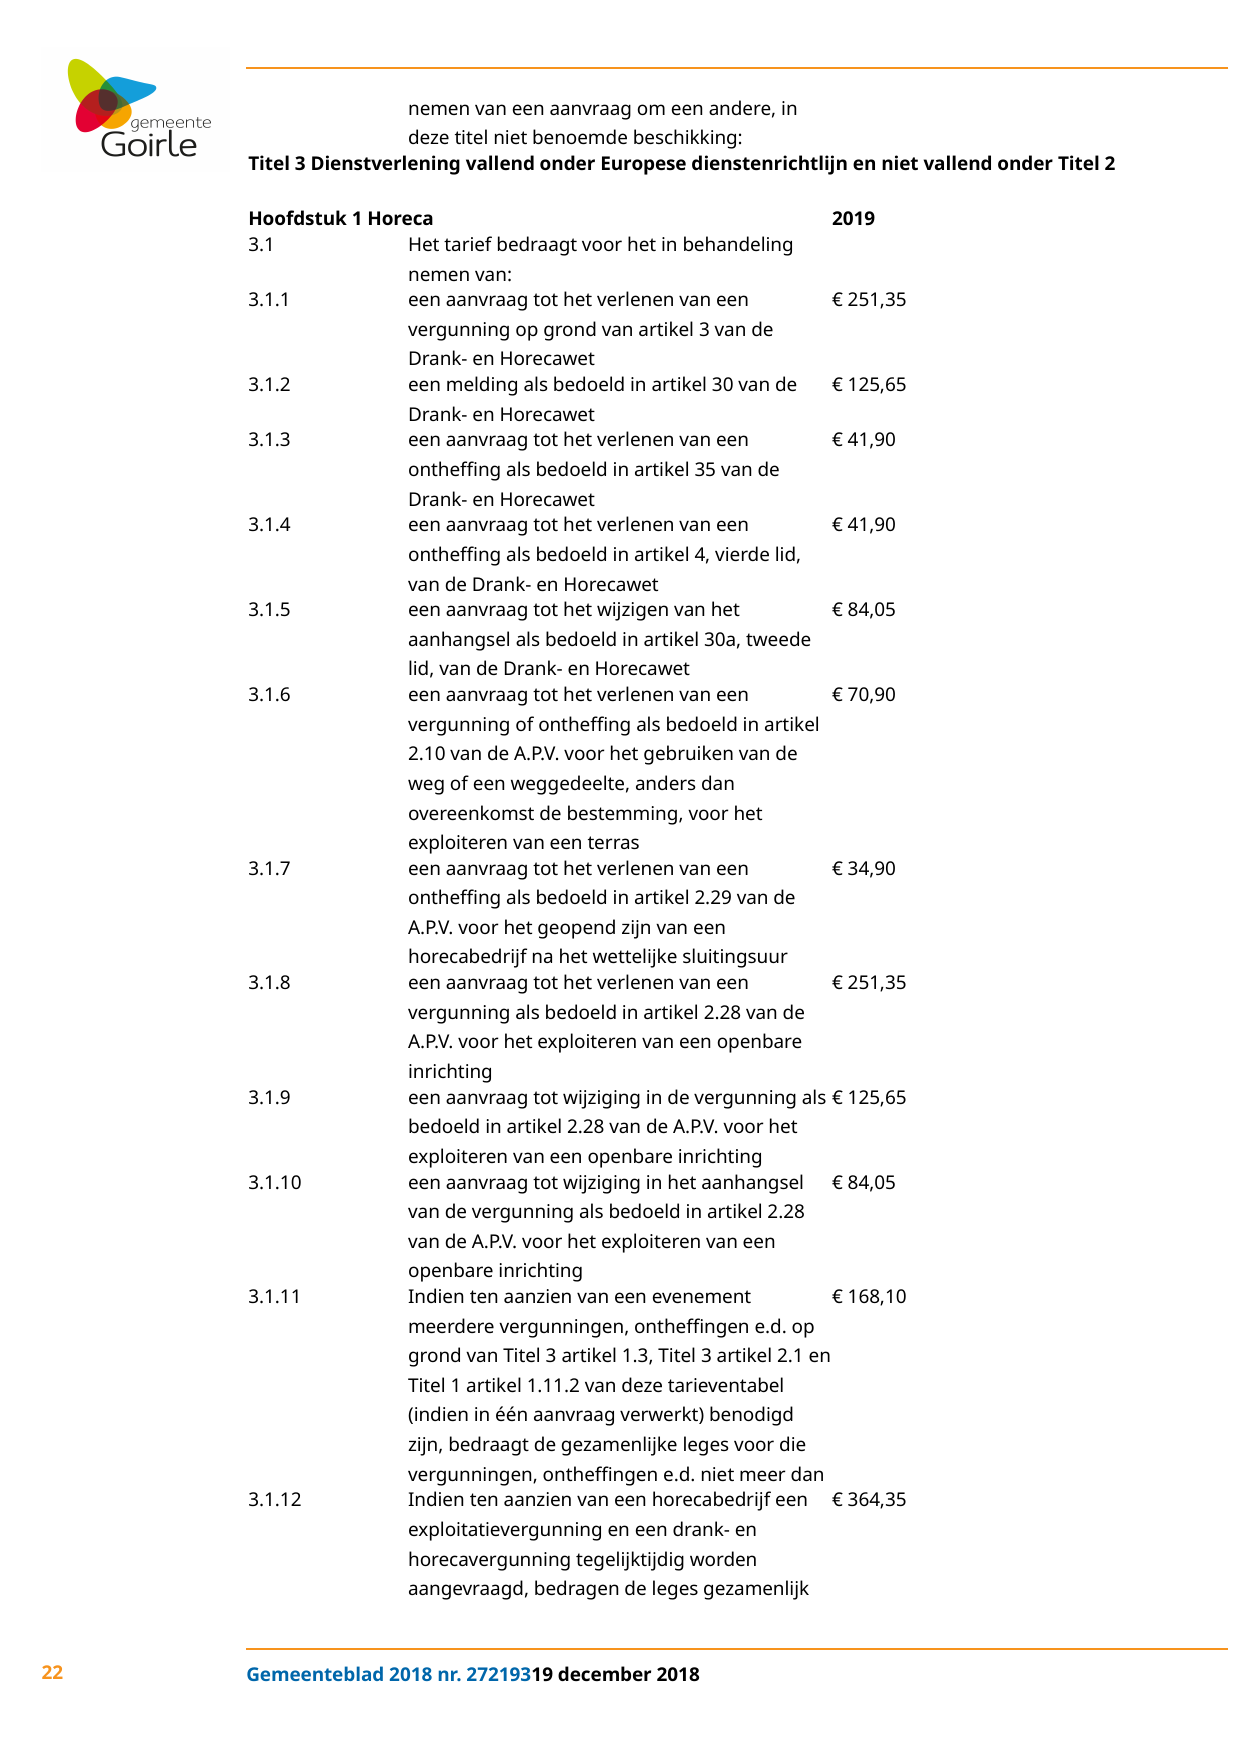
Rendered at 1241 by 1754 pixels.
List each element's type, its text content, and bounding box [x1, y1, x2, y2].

table_cell [248, 95, 408, 150]
table_cell € 251,35 [832, 286, 1152, 371]
table_cell een aanvraag tot het verlenen van een vergunning als bedoeld in artikel 2.28 van de A.P.V. voor het exploiteren van een openbare inrichting [408, 970, 832, 1084]
table_cell een aanvraag tot het verlenen van een vergunning of ontheffing als bedoeld in artikel 2.10 van de A.P.V. voor het gebruiken van de weg of een weggedeelte, anders dan overeenkomst de bestemming, voor het exploiteren van een terras [408, 681, 832, 855]
table_cell 3.1.4 [248, 512, 408, 596]
table_cell € 364,35 [832, 1487, 1152, 1601]
table_cell € 70,90 [832, 681, 1152, 855]
table_cell 3.1.3 [248, 427, 408, 512]
table_cell 3.1.9 [248, 1084, 408, 1169]
table_cell 3.1.2 [248, 371, 408, 427]
table_cell € 41,90 [832, 512, 1152, 596]
table_cell € 125,65 [832, 371, 1152, 427]
table_cell een aanvraag tot het verlenen van een vergunning op grond van artikel 3 van de Drank- en Horecawet [408, 286, 832, 371]
table_cell [832, 95, 1152, 150]
table_cell 3.1.1 [248, 286, 408, 371]
table_cell een aanvraag tot het verlenen van een ontheffing als bedoeld in artikel 2.29 van de A.P.V. voor het geopend zijn van een horecabedrijf na het wettelijke sluitingsuur [408, 855, 832, 969]
table_cell Titel 3 Dienstverlening vallend onder Europese dienstenrichtlijn en niet vallend onder Titel 2 [248, 150, 1152, 205]
table_cell € 84,05 [832, 596, 1152, 681]
table_cell € 125,65 [832, 1084, 1152, 1169]
table_cell 3.1.7 [248, 855, 408, 969]
table_cell € 41,90 [832, 427, 1152, 512]
picture [41, 47, 231, 172]
table_cell Indien ten aanzien van een horecabedrijf een exploitatievergunning en een drank- en horecavergunning tegelijktijdig worden aangevraagd, bedragen de leges gezamenlijk [408, 1487, 832, 1601]
table_cell een aanvraag tot het wijzigen van het aanhangsel als bedoeld in artikel 30a, tweede lid, van de Drank- en Horecawet [408, 596, 832, 681]
table_cell € 34,90 [832, 855, 1152, 969]
table_cell een aanvraag tot wijziging in het aanhangsel van de vergunning als bedoeld in artikel 2.28 van de A.P.V. voor het exploiteren van een openbare inrichting [408, 1169, 832, 1283]
table_cell een aanvraag tot het verlenen van een ontheffing als bedoeld in artikel 35 van de Drank- en Horecawet [408, 427, 832, 512]
table_cell € 84,05 [832, 1169, 1152, 1283]
table_cell € 251,35 [832, 970, 1152, 1084]
table_cell 3.1 [248, 231, 408, 286]
table_cell een melding als bedoeld in artikel 30 van de Drank- en Horecawet [408, 371, 832, 427]
table_cell 3.1.5 [248, 596, 408, 681]
table_cell 3.1.6 [248, 681, 408, 855]
table_cell 3.1.12 [248, 1487, 408, 1601]
table_cell € 168,10 [832, 1283, 1152, 1487]
table_cell Het tarief bedraagt voor het in behandeling nemen van: [408, 231, 832, 286]
table_cell Indien ten aanzien van een evenement meerdere vergunningen, ontheffingen e.d. op grond van Titel 3 artikel 1.3, Titel 3 artikel 2.1 en Titel 1 artikel 1.11.2 van deze tarieventabel (indien in één aanvraag verwerkt) benodigd zijn, bedraagt de gezamenlijke leges voor die vergunningen, ontheffingen e.d. niet meer dan [408, 1283, 832, 1487]
table_cell nemen van een aanvraag om een andere, in deze titel niet benoemde beschikking: [408, 95, 832, 150]
table_cell Hoofdstuk 1 Horeca [248, 205, 832, 231]
table_cell 2019 [832, 205, 1152, 231]
table_cell een aanvraag tot wijziging in de vergunning als bedoeld in artikel 2.28 van de A.P.V. voor het exploiteren van een openbare inrichting [408, 1084, 832, 1169]
table_cell [832, 231, 1152, 286]
table_cell 3.1.11 [248, 1283, 408, 1487]
table_cell 3.1.10 [248, 1169, 408, 1283]
table_cell 3.1.8 [248, 970, 408, 1084]
table_cell een aanvraag tot het verlenen van een ontheffing als bedoeld in artikel 4, vierde lid, van de Drank- en Horecawet [408, 512, 832, 596]
